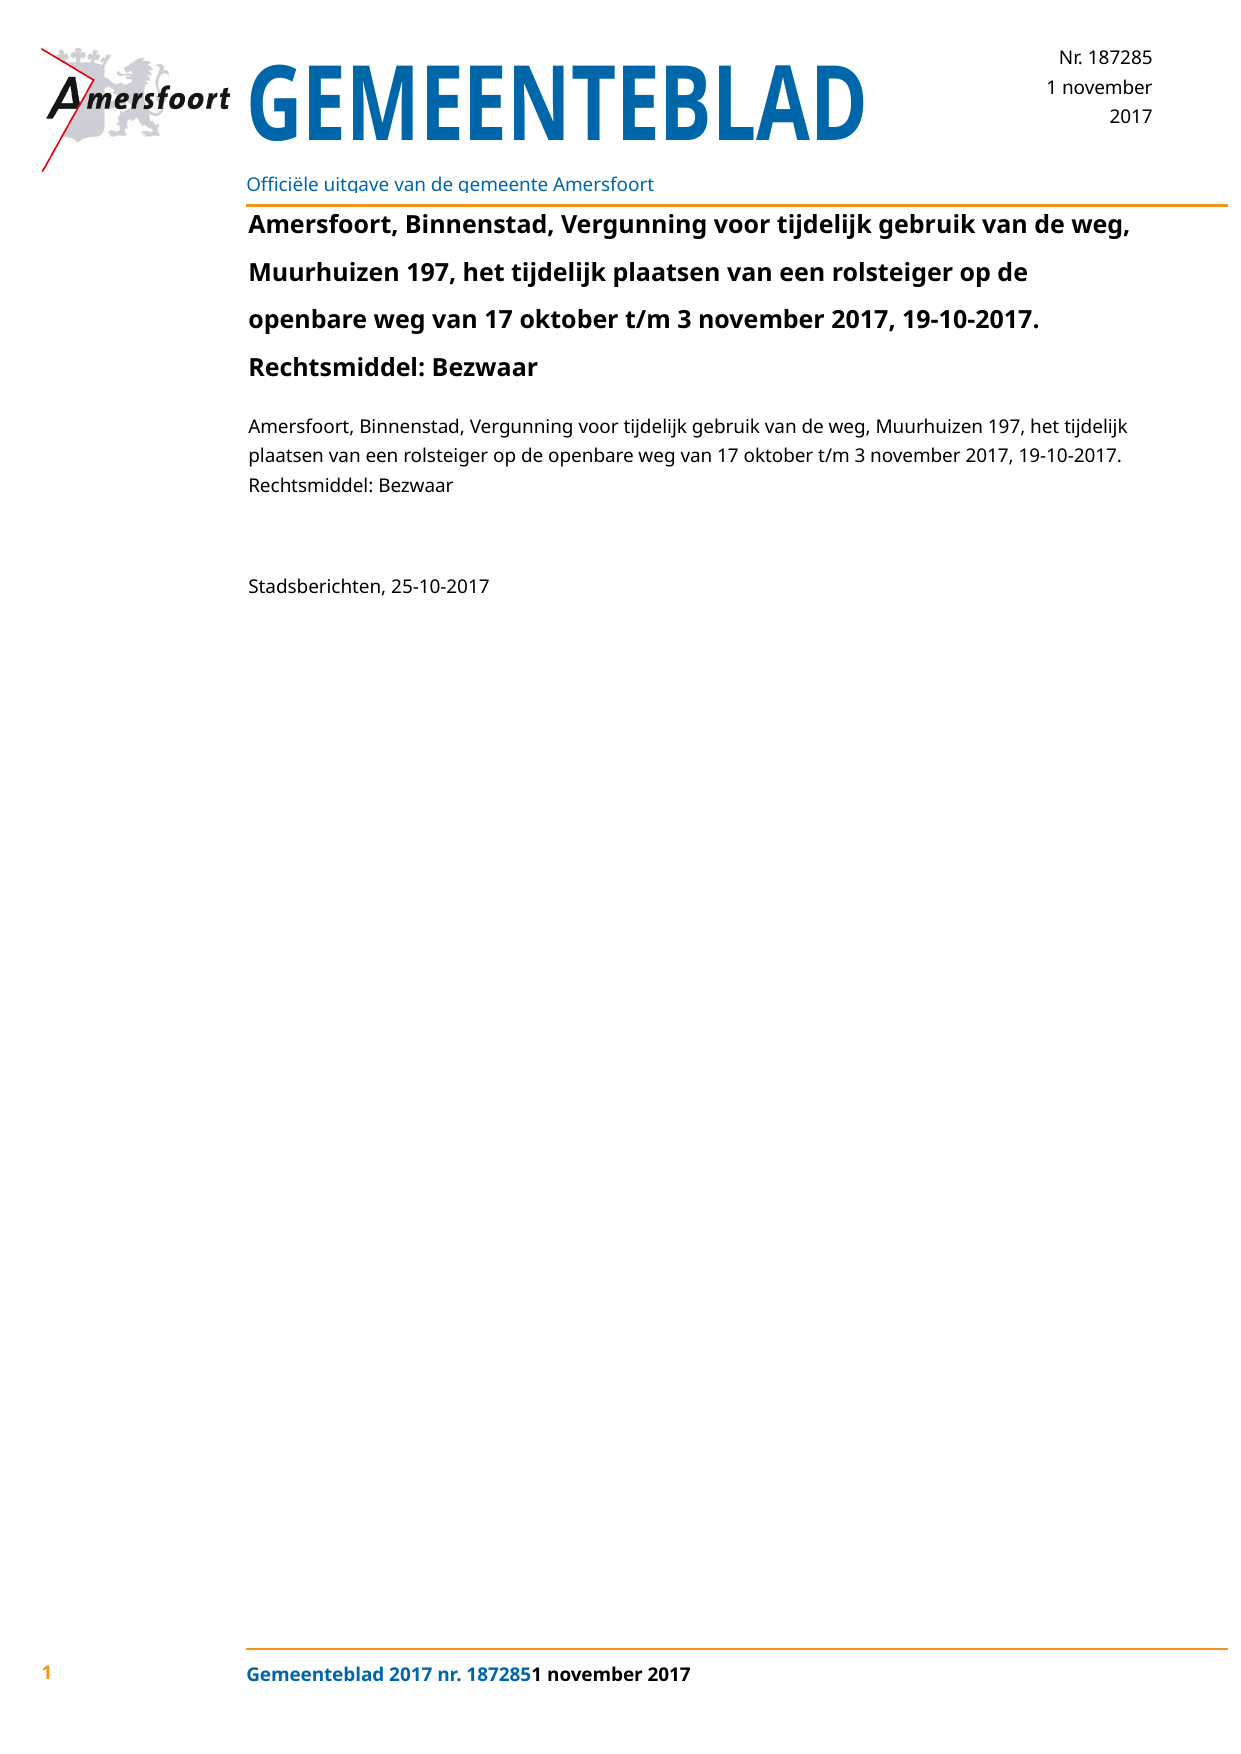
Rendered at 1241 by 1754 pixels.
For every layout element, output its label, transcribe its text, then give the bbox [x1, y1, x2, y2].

picture [41, 47, 231, 172]
text Amersfoort, Binnenstad, Vergunning voor tijdelijk gebruik van de weg, Muurhuizen 197, het tijdelijk plaatsen van een rolsteiger op de openbare weg van 17 oktober t/m 3 november 2017, 19-10-2017. Rechtsmiddel: Bezwaar [248, 207, 1152, 384]
text Stadsberichten, 25-10-2017 [248, 573, 1152, 599]
text Amersfoort, Binnenstad, Vergunning voor tijdelijk gebruik van de weg, Muurhuizen 197, het tijdelijk plaatsen van een rolsteiger op de openbare weg van 17 oktober t/m 3 november 2017, 19-10-2017. Rechtsmiddel: Bezwaar [248, 413, 1152, 498]
